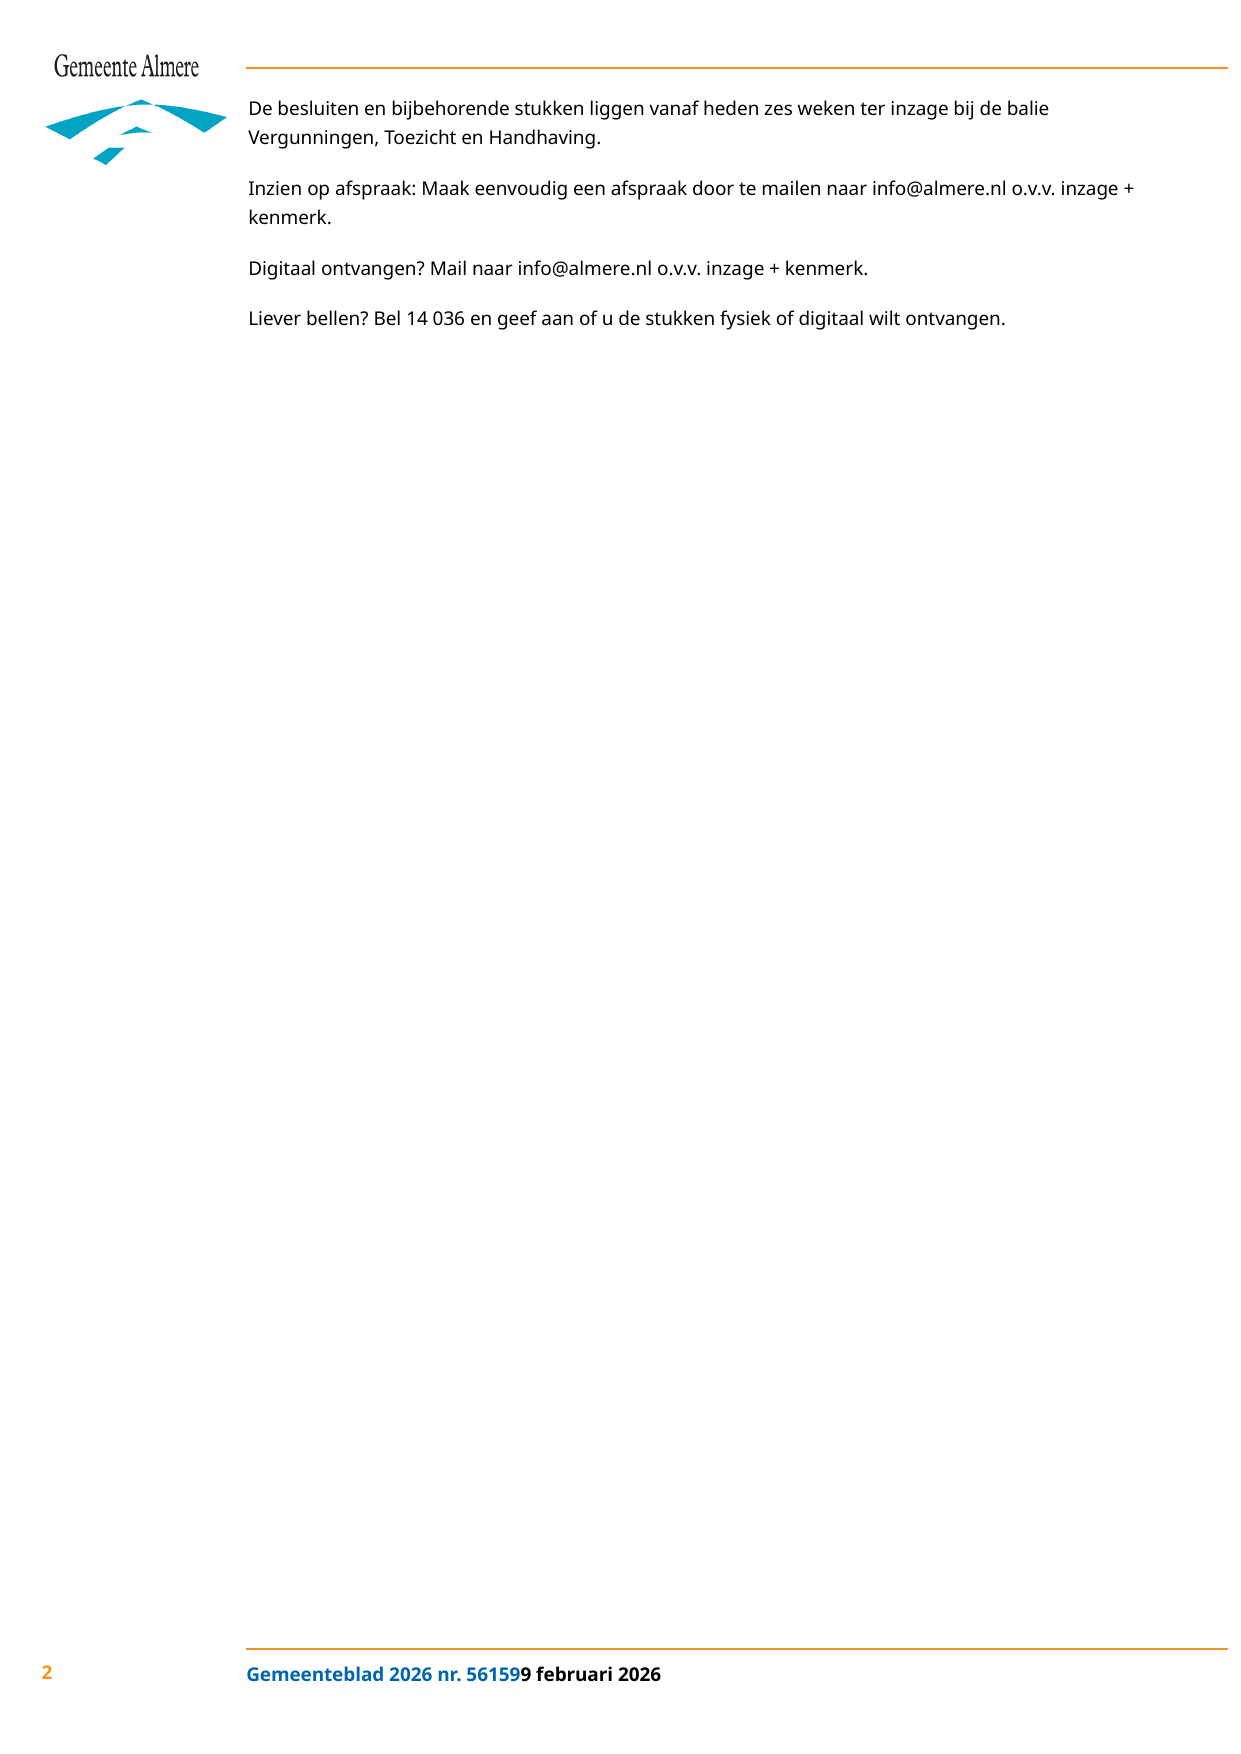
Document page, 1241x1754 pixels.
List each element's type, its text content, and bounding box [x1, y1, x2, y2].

text Liever bellen? Bel 14 036 en geef aan of u de stukken fysiek of digitaal wilt ontvangen. [248, 305, 1152, 331]
text Inzien op afspraak: Maak eenvoudig een afspraak door te mailen naar info@almere.nl o.v.v. inzage + kenmerk. [248, 175, 1152, 230]
text De besluiten en bijbehorende stukken liggen vanaf heden zes weken ter inzage bij de balie Vergunningen, Toezicht en Handhaving. [248, 95, 1152, 150]
text Digitaal ontvangen? Mail naar info@almere.nl o.v.v. inzage + kenmerk. [248, 255, 1152, 281]
picture [41, 47, 231, 172]
